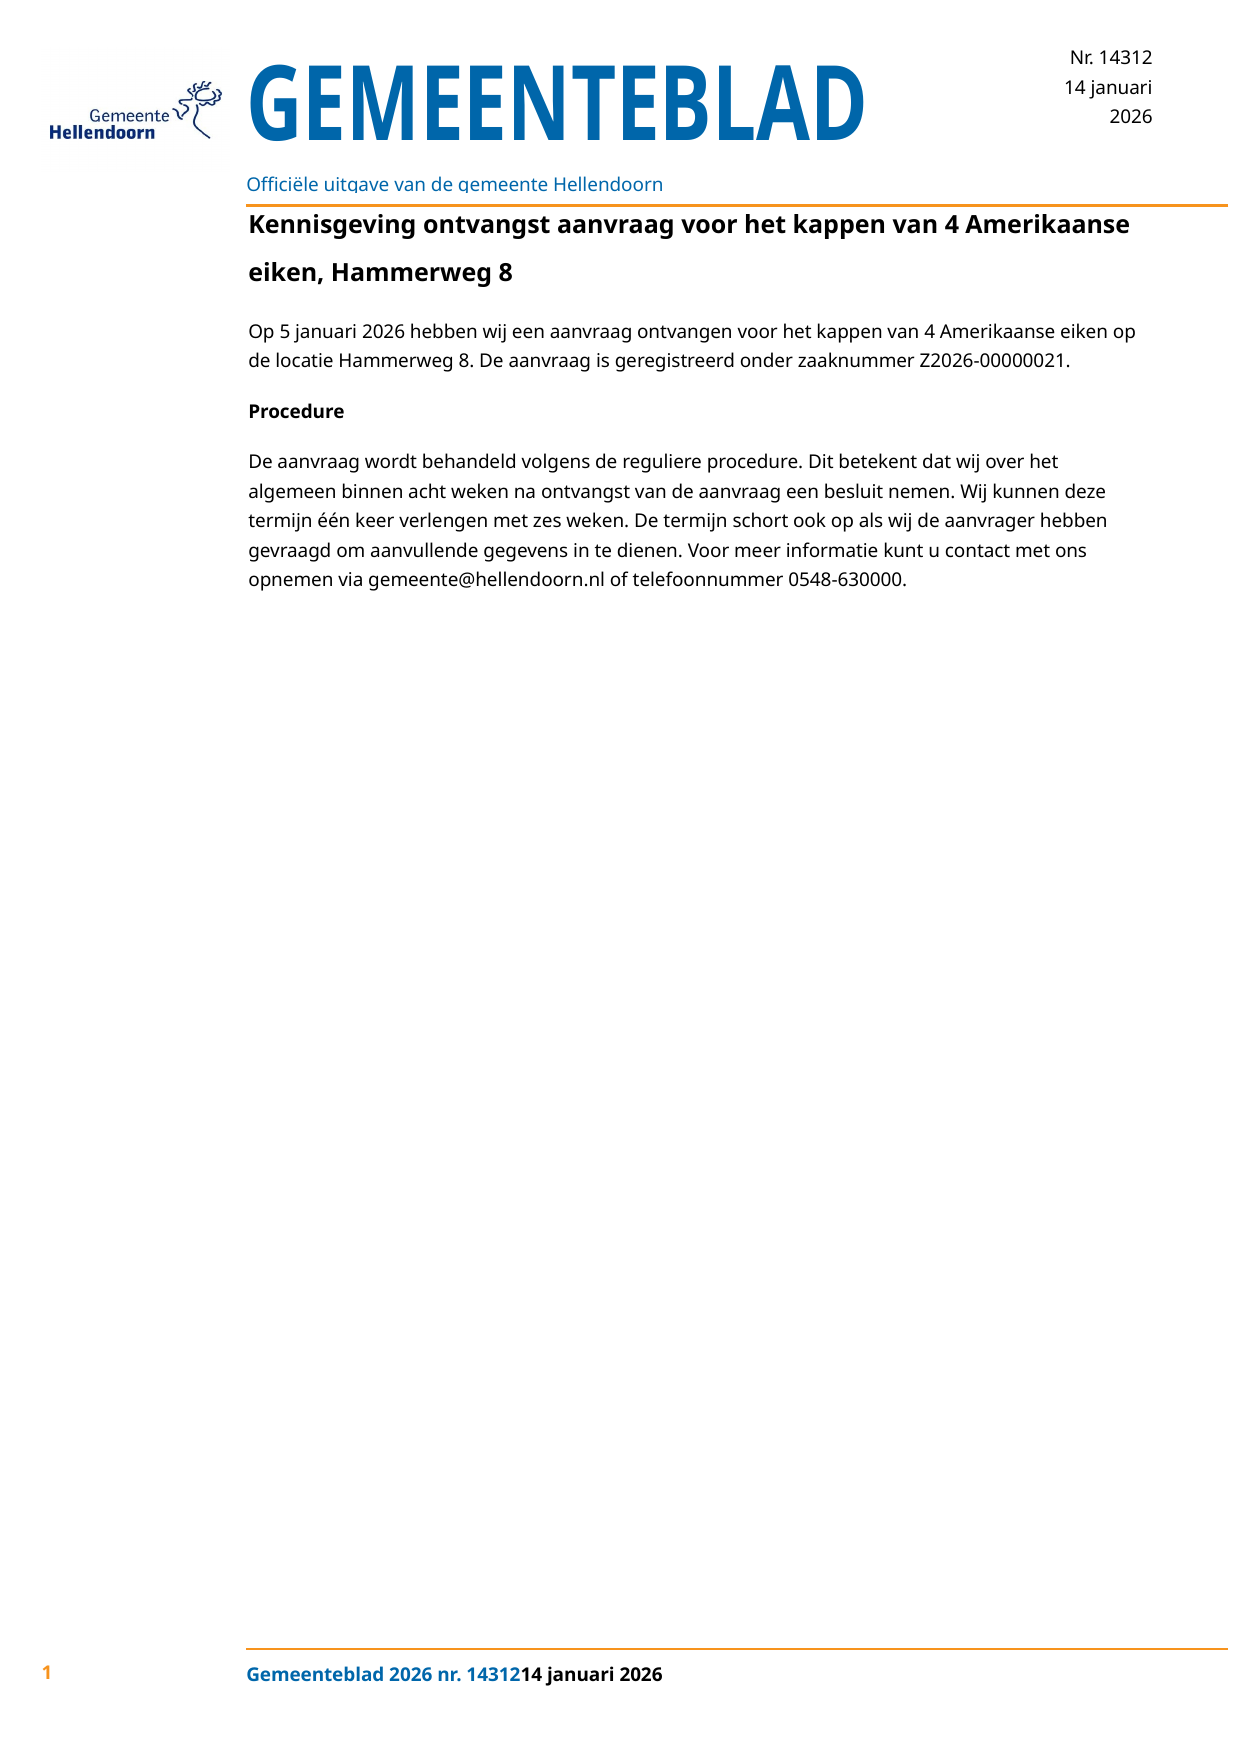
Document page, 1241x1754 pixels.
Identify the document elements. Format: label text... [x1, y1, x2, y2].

text De aanvraag wordt behandeld volgens de reguliere procedure. Dit betekent dat wij over het algemeen binnen acht weken na ontvangst van de aanvraag een besluit nemen. Wij kunnen deze termijn één keer verlengen met zes weken. De termijn schort ook op als wij de aanvrager hebben gevraagd om aanvullende gegevens in te dienen. Voor meer informatie kunt u contact met ons opnemen via gemeente@hellendoorn.nl of telefoonnummer 0548-630000. [248, 448, 1152, 592]
picture [41, 47, 231, 172]
text Procedure [248, 398, 1152, 424]
text Kennisgeving ontvangst aanvraag voor het kappen van 4 Amerikaanse eiken, Hammerweg 8 [248, 207, 1152, 288]
text Op 5 januari 2026 hebben wij een aanvraag ontvangen voor het kappen van 4 Amerikaanse eiken op de locatie Hammerweg 8. De aanvraag is geregistreerd onder zaaknummer Z2026-00000021. [248, 318, 1152, 373]
